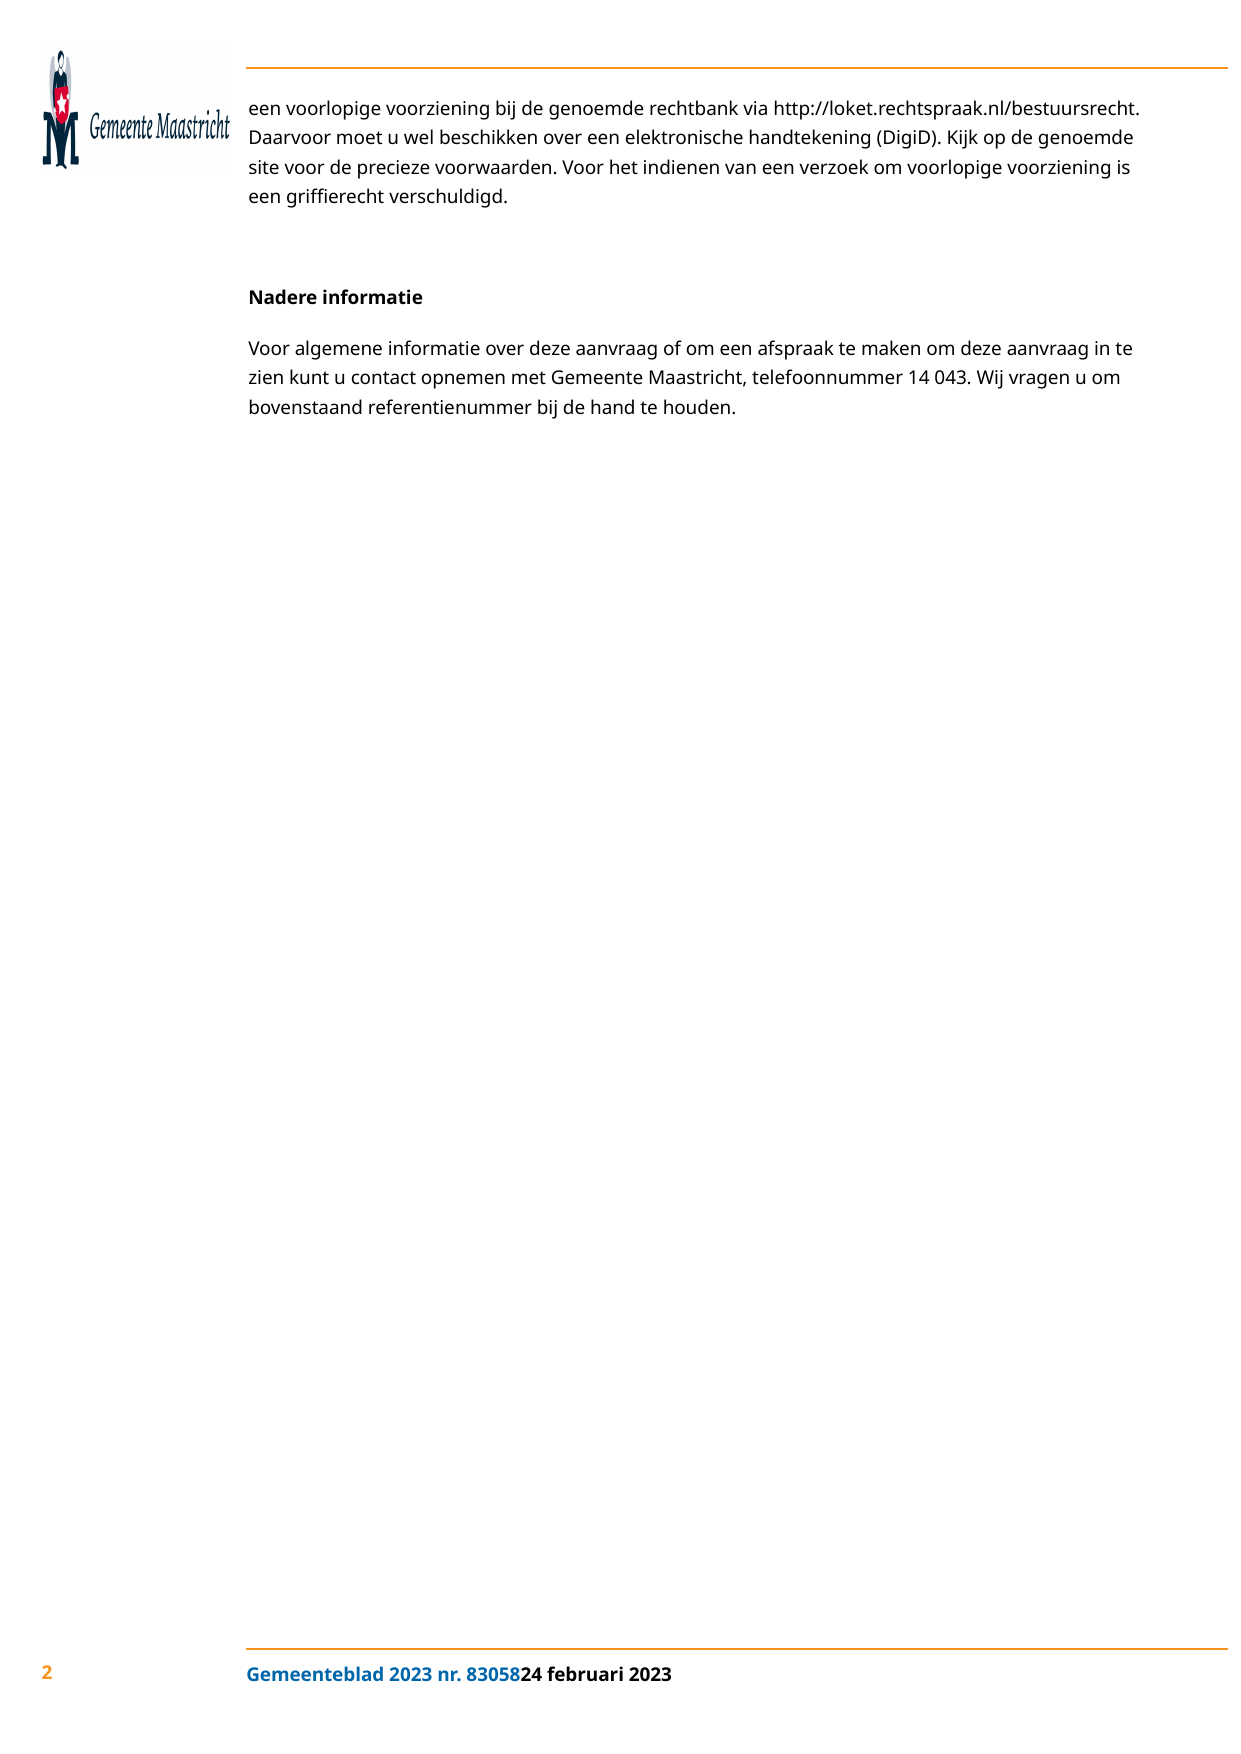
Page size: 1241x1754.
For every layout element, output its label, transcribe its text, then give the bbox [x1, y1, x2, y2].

text een voorlopige voorziening bij de genoemde rechtbank via http://loket.rechtspraak.nl/bestuursrecht. Daarvoor moet u wel beschikken over een elektronische handtekening (DigiD). Kijk op de genoemde site voor de precieze voorwaarden. Voor het indienen van een verzoek om voorlopige voorziening is een griffierecht verschuldigd. [248, 95, 1152, 209]
text Voor algemene informatie over deze aanvraag of om een afspraak te maken om deze aanvraag in te zien kunt u contact opnemen met Gemeente Maastricht, telefoonnummer 14 043. Wij vragen u om bovenstaand referentienummer bij de hand te houden. [248, 335, 1152, 420]
text Nadere informatie [248, 284, 1152, 310]
picture [41, 47, 231, 172]
